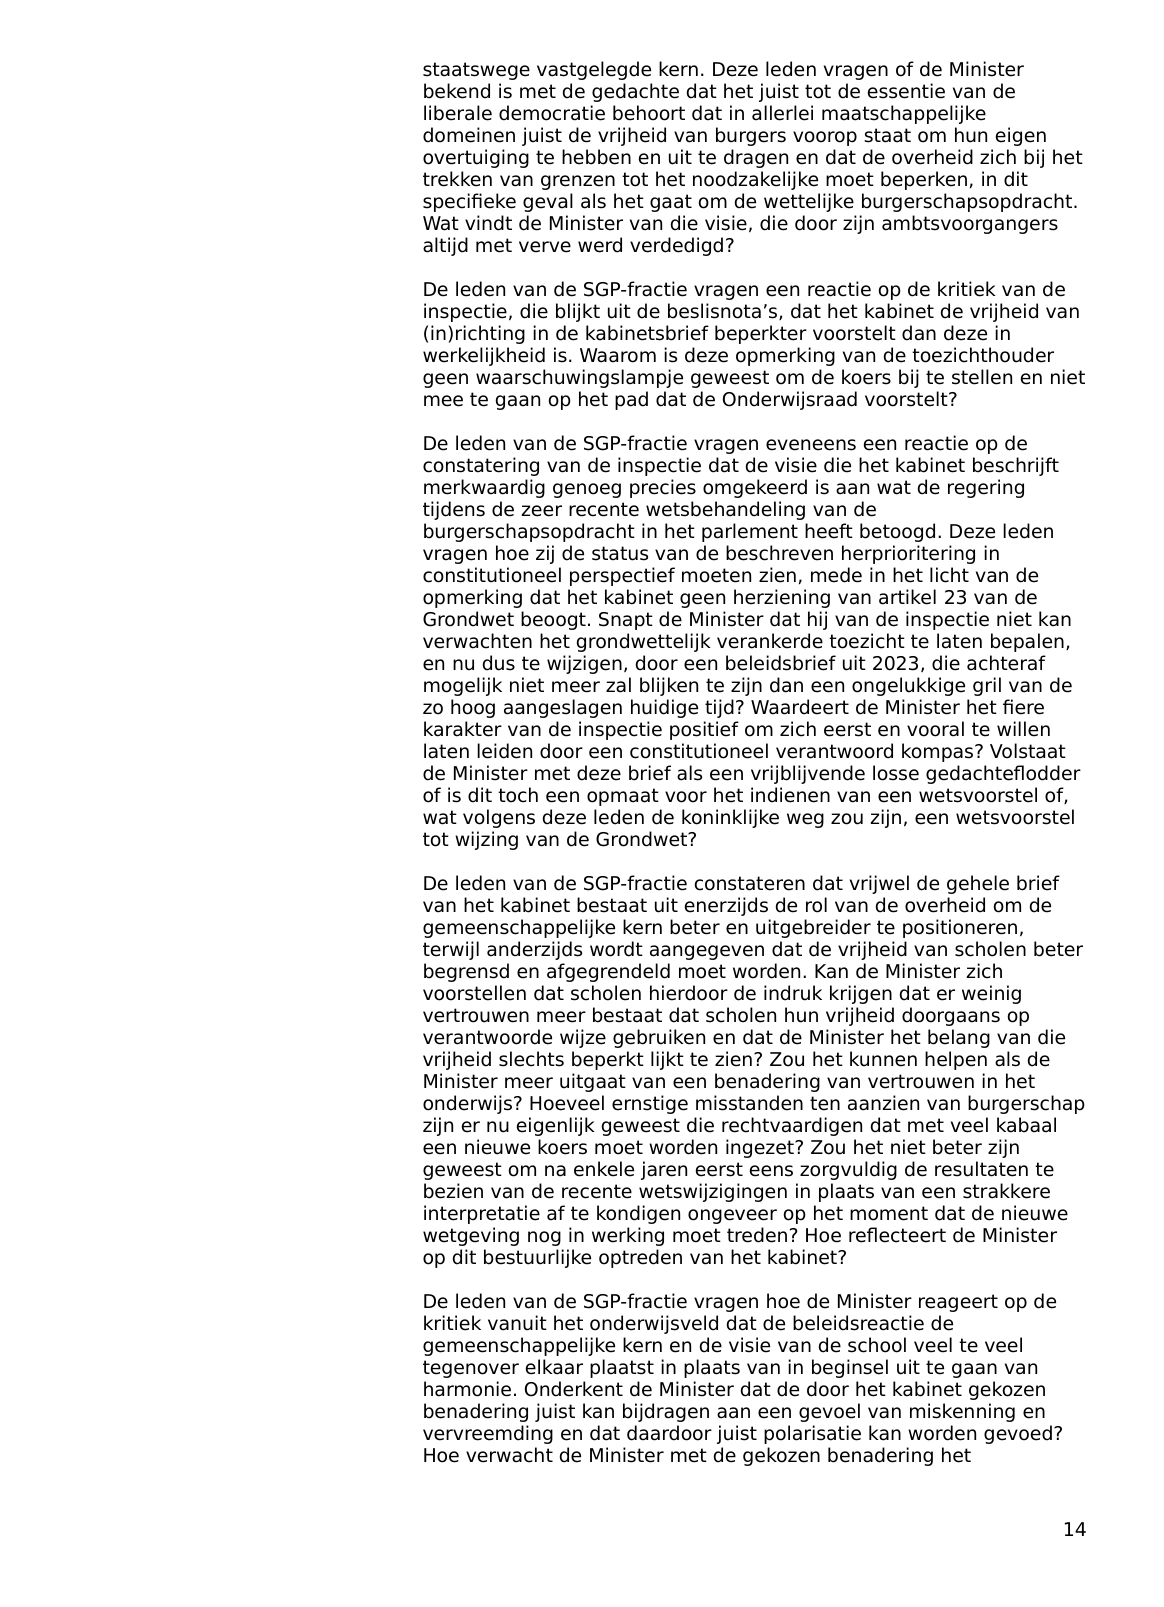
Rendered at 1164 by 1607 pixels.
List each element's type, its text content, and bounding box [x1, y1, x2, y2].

text De leden van de SGP-fractie vragen hoe de Minister reageert op de kritiek vanuit het onderwijsveld dat de beleidsreactie de gemeenschappelijke kern en de visie van de school veel te veel tegenover elkaar plaatst in plaats van in beginsel uit te gaan van harmonie. Onderkent de Minister dat de door het kabinet gekozen benadering juist kan bijdragen aan een gevoel van miskenning en vervreemding en dat daardoor juist polarisatie kan worden gevoed? Hoe verwacht de Minister met de gekozen benadering het [422, 1291, 1087, 1467]
text De leden van de SGP-fractie vragen een reactie op de kritiek van de inspectie, die blijkt uit de beslisnota’s, dat het kabinet de vrijheid van (in)richting in de kabinetsbrief beperkter voorstelt dan deze in werkelijkheid is. Waarom is deze opmerking van de toezichthouder geen waarschuwingslampje geweest om de koers bij te stellen en niet mee te gaan op het pad dat de Onderwijsraad voorstelt? [422, 279, 1087, 411]
text staatswege vastgelegde kern. Deze leden vragen of de Minister bekend is met de gedachte dat het juist tot de essentie van de liberale democratie behoort dat in allerlei maatschappelijke domeinen juist de vrijheid van burgers voorop staat om hun eigen overtuiging te hebben en uit te dragen en dat de overheid zich bij het trekken van grenzen tot het noodzakelijke moet beperken, in dit specifieke geval als het gaat om de wettelijke burgerschapsopdracht. Wat vindt de Minister van die visie, die door zijn ambtsvoorgangers altijd met verve werd verdedigd? [422, 59, 1087, 257]
text De leden van de SGP-fractie vragen eveneens een reactie op de constatering van de inspectie dat de visie die het kabinet beschrijft merkwaardig genoeg precies omgekeerd is aan wat de regering tijdens de zeer recente wetsbehandeling van de burgerschapsopdracht in het parlement heeft betoogd. Deze leden vragen hoe zij de status van de beschreven herprioritering in constitutioneel perspectief moeten zien, mede in het licht van de opmerking dat het kabinet geen herziening van artikel 23 van de Grondwet beoogt. Snapt de Minister dat hij van de inspectie niet kan verwachten het grondwettelijk verankerde toezicht te laten bepalen, en nu dus te wijzigen, door een beleidsbrief uit 2023, die achteraf mogelijk niet meer zal blijken te zijn dan een ongelukkige gril van de zo hoog aangeslagen huidige tijd? Waardeert de Minister het fiere karakter van de inspectie positief om zich eerst en vooral te willen laten leiden door een constitutioneel verantwoord kompas? Volstaat de Minister met deze brief als een vrijblijvende losse gedachteflodder of is dit toch een opmaat voor het indienen van een wetsvoorstel of, wat volgens deze leden de koninklijke weg zou zijn, een wetsvoorstel tot wijzing van de Grondwet? [422, 433, 1087, 851]
text De leden van de SGP-fractie constateren dat vrijwel de gehele brief van het kabinet bestaat uit enerzijds de rol van de overheid om de gemeenschappelijke kern beter en uitgebreider te positioneren, terwijl anderzijds wordt aangegeven dat de vrijheid van scholen beter begrensd en afgegrendeld moet worden. Kan de Minister zich voorstellen dat scholen hierdoor de indruk krijgen dat er weinig vertrouwen meer bestaat dat scholen hun vrijheid doorgaans op verantwoorde wijze gebruiken en dat de Minister het belang van die vrijheid slechts beperkt lijkt te zien? Zou het kunnen helpen als de Minister meer uitgaat van een benadering van vertrouwen in het onderwijs? Hoeveel ernstige misstanden ten aanzien van burgerschap zijn er nu eigenlijk geweest die rechtvaardigen dat met veel kabaal een nieuwe koers moet worden ingezet? Zou het niet beter zijn geweest om na enkele jaren eerst eens zorgvuldig de resultaten te bezien van de recente wetswijzigingen in plaats van een strakkere interpretatie af te kondigen ongeveer op het moment dat de nieuwe wetgeving nog in werking moet treden? Hoe reflecteert de Minister op dit bestuurlijke optreden van het kabinet? [422, 873, 1087, 1268]
